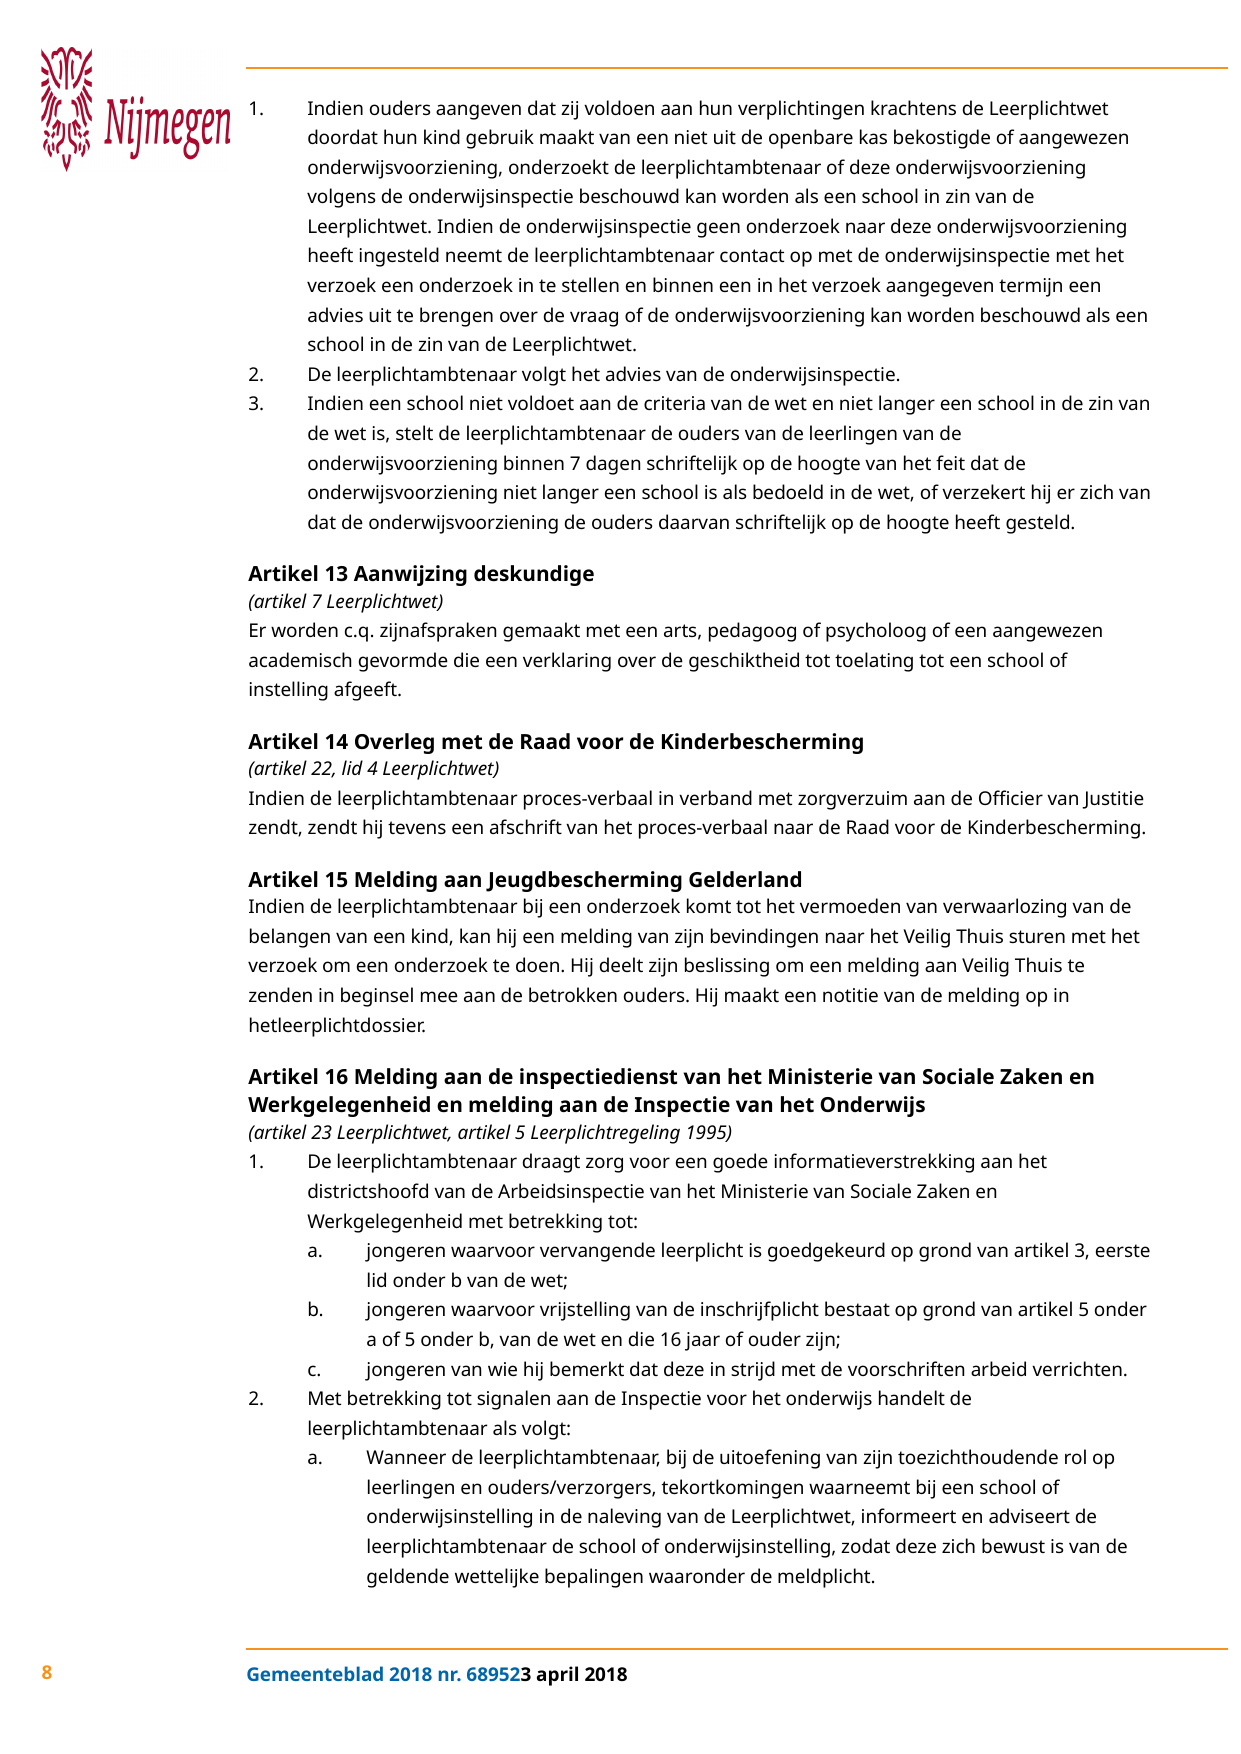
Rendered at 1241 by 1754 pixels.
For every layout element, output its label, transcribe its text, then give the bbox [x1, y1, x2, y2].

list De leerplichtambtenaar volgt het advies van de onderwijsinspectie. [248, 361, 1152, 387]
text Artikel 14 Overleg met de Raad voor de Kinderbescherming [248, 727, 1152, 755]
text (artikel 7 Leerplichtwet) [248, 588, 1152, 613]
text Er worden c.q. zijnafspraken gemaakt met een arts, pedagoog of psycholoog of een aangewezen academisch gevormde die een verklaring over de geschiktheid tot toelating tot een school of instelling afgeeft. [248, 617, 1152, 702]
list Indien ouders aangeven dat zij voldoen aan hun verplichtingen krachtens de Leerplichtwet doordat hun kind gebruik maakt van een niet uit de openbare kas bekostigde of aangewezen onderwijsvoorziening, onderzoekt de leerplichtambtenaar of deze onderwijsvoorziening volgens de onderwijsinspectie beschouwd kan worden als een school in zin van de Leerplichtwet. Indien de onderwijsinspectie geen onderzoek naar deze onderwijsvoorziening heeft ingesteld neemt de leerplichtambtenaar contact op met de onderwijsinspectie met het verzoek een onderzoek in te stellen en binnen een in het verzoek aangegeven termijn een advies uit te brengen over de vraag of de onderwijsvoorziening kan worden beschouwd als een school in de zin van de Leerplichtwet. [248, 95, 1152, 357]
text Artikel 16 Melding aan de inspectiedienst van het Ministerie van Sociale Zaken en Werkgelegenheid en melding aan de Inspectie van het Onderwijs [248, 1062, 1152, 1119]
text (artikel 23 Leerplichtwet, artikel 5 Leerplichtregeling 1995) [248, 1119, 1152, 1145]
picture [41, 47, 231, 172]
list Wanneer de leerplichtambtenaar, bij de uitoefening van zijn toezichthoudende rol op leerlingen en ouders/verzorgers, tekortkomingen waarneemt bij een school of onderwijsinstelling in de naleving van de Leerplichtwet, informeert en adviseert de leerplichtambtenaar de school of onderwijsinstelling, zodat deze zich bewust is van de geldende wettelijke bepalingen waaronder de meldplicht. [307, 1444, 1152, 1588]
text Indien de leerplichtambtenaar proces-verbaal in verband met zorgverzuim aan de Officier van Justitie zendt, zendt hij tevens een afschrift van het proces-verbaal naar de Raad voor de Kinderbescherming. [248, 785, 1152, 840]
text Artikel 13 Aanwijzing deskundige [248, 559, 1152, 588]
list Met betrekking tot signalen aan de Inspectie voor het onderwijs handelt de leerplichtambtenaar als volgt: [248, 1385, 1152, 1441]
list jongeren waarvoor vrijstelling van de inschrijfplicht bestaat op grond van artikel 5 onder a of 5 onder b, van de wet en die 16 jaar of ouder zijn; [307, 1297, 1152, 1352]
text (artikel 22, lid 4 Leerplichtwet) [248, 755, 1152, 781]
text Indien de leerplichtambtenaar bij een onderzoek komt tot het vermoeden van verwaarlozing van de belangen van een kind, kan hij een melding van zijn bevindingen naar het Veilig Thuis sturen met het verzoek om een onderzoek te doen. Hij deelt zijn beslissing om een melding aan Veilig Thuis te zenden in beginsel mee aan de betrokken ouders. Hij maakt een notitie van de melding op in hetleerplichtdossier. [248, 893, 1152, 1037]
text Artikel 15 Melding aan Jeugdbescherming Gelderland [248, 865, 1152, 893]
list jongeren van wie hij bemerkt dat deze in strijd met de voorschriften arbeid verrichten. [307, 1356, 1152, 1381]
list Indien een school niet voldoet aan de criteria van de wet en niet langer een school in de zin van de wet is, stelt de leerplichtambtenaar de ouders van de leerlingen van de onderwijsvoorziening binnen 7 dagen schriftelijk op de hoogte van het feit dat de onderwijsvoorziening niet langer een school is als bedoeld in de wet, of verzekert hij er zich van dat de onderwijsvoorziening de ouders daarvan schriftelijk op de hoogte heeft gesteld. [248, 391, 1152, 535]
list De leerplichtambtenaar draagt zorg voor een goede informatieverstrekking aan het districtshoofd van de Arbeidsinspectie van het Ministerie van Sociale Zaken en Werkgelegenheid met betrekking tot: [248, 1149, 1152, 1233]
list jongeren waarvoor vervangende leerplicht is goedgekeurd op grond van artikel 3, eerste lid onder b van de wet; [307, 1237, 1152, 1293]
